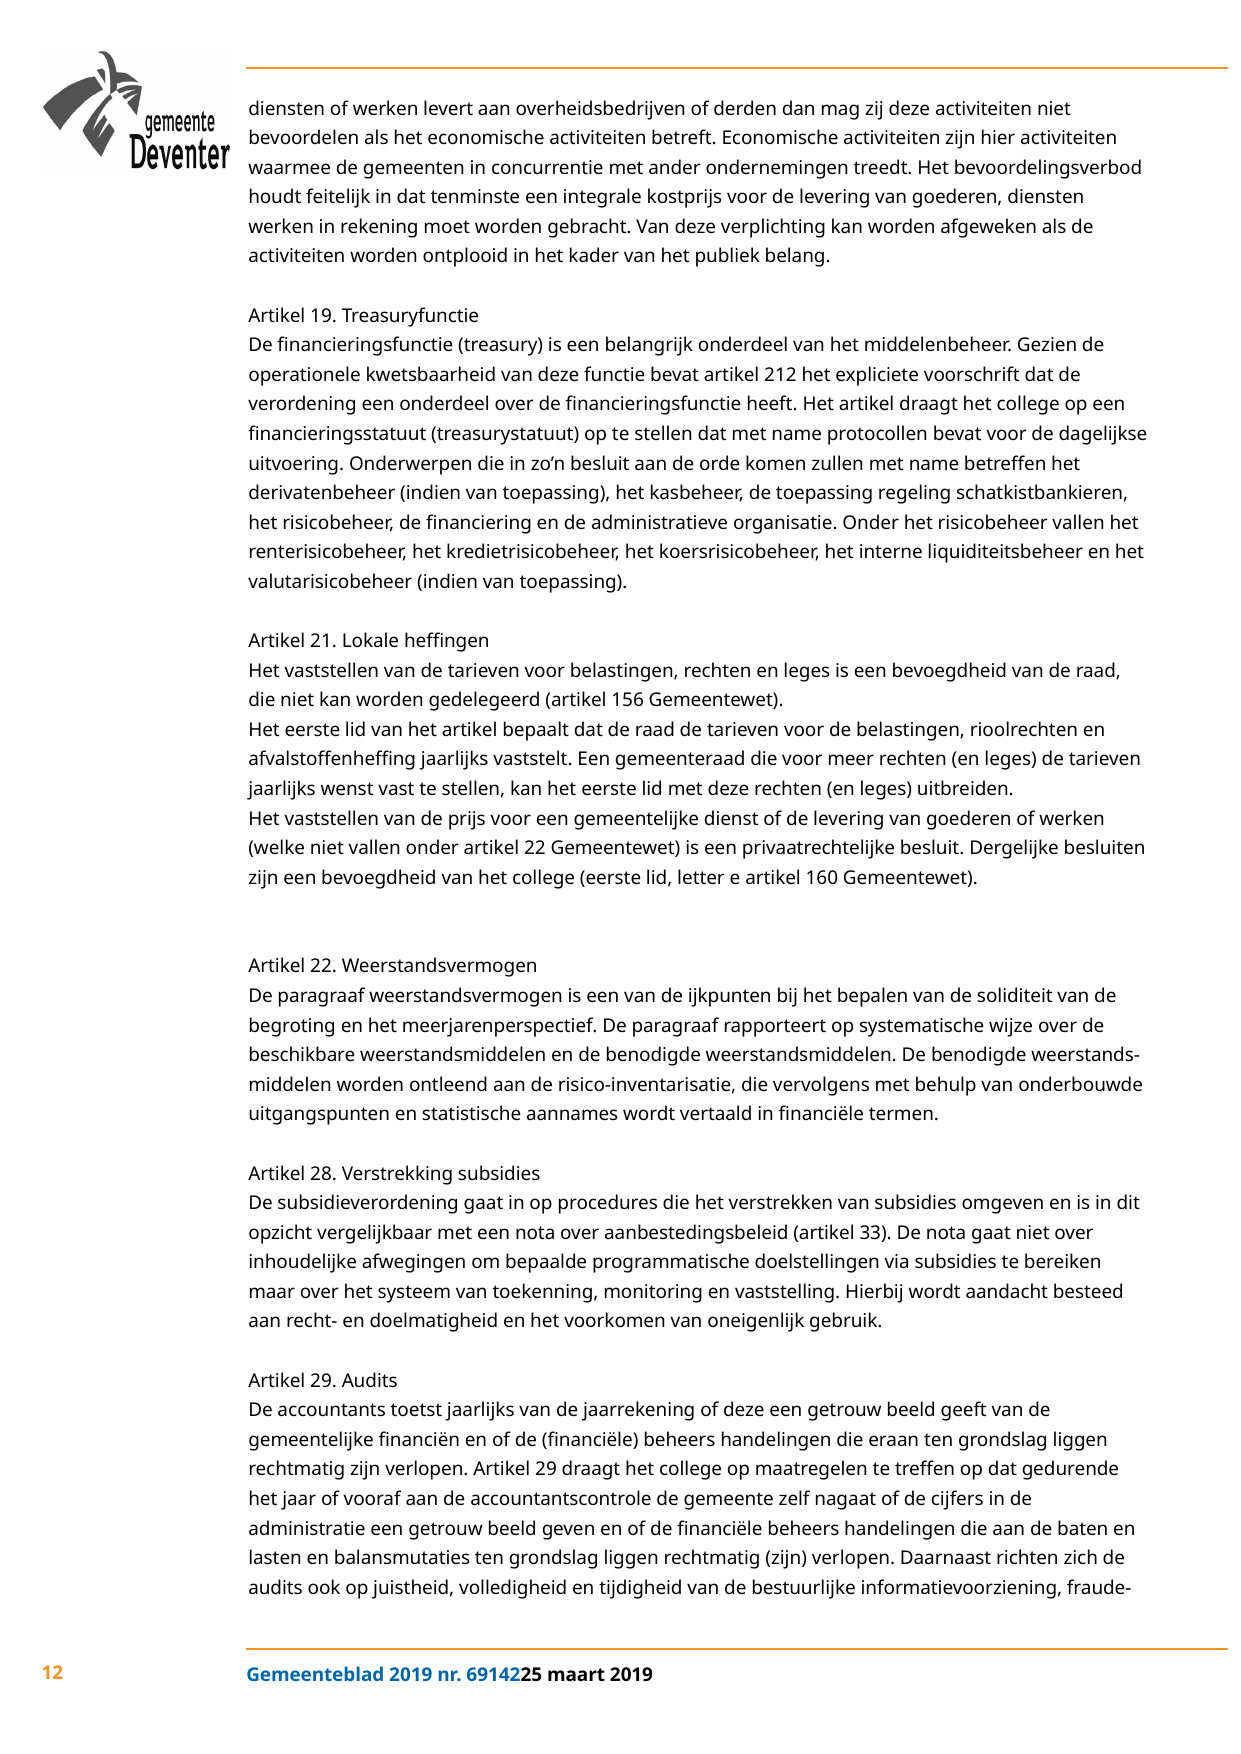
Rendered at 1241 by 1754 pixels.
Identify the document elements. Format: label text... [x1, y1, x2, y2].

picture [41, 47, 231, 172]
text Het vaststellen van de prijs voor een gemeentelijke dienst of de levering van goederen of werken (welke niet vallen onder artikel 22 Gemeentewet) is een privaatrechtelijke besluit. Dergelijke besluiten zijn een bevoegdheid van het college (eerste lid, letter e artikel 160 Gemeentewet). [248, 805, 1152, 890]
text Artikel 22. Weerstandsvermogen [248, 953, 1152, 978]
text De subsidieverordening gaat in op procedures die het verstrekken van subsidies omgeven en is in dit opzicht vergelijkbaar met een nota over aanbestedingsbeleid (artikel 33). De nota gaat niet over inhoudelijke afwegingen om bepaalde programmatische doelstellingen via subsidies te bereiken maar over het systeem van toekenning, monitoring en vaststelling. Hierbij wordt aandacht besteed aan recht- en doelmatigheid en het voorkomen van oneigenlijk gebruik. [248, 1189, 1152, 1333]
text De accountants toetst jaarlijks van de jaarrekening of deze een getrouw beeld geeft van de gemeentelijke financiën en of de (financiële) beheers handelingen die eraan ten grondslag liggen rechtmatig zijn verlopen. Artikel 29 draagt het college op maatregelen te treffen op dat gedurende het jaar of vooraf aan de accountantscontrole de gemeente zelf nagaat of de cijfers in de administratie een getrouw beeld geven en of de financiële beheers handelingen die aan de baten en lasten en balansmutaties ten grondslag liggen rechtmatig (zijn) verlopen. Daarnaast richten zich de audits ook op juistheid, volledigheid en tijdigheid van de bestuurlijke informatievoorziening, fraude- [248, 1396, 1152, 1600]
text Artikel 19. Treasuryfunctie [248, 302, 1152, 328]
text diensten of werken levert aan overheidsbedrijven of derden dan mag zij deze activiteiten niet bevoordelen als het economische activiteiten betreft. Economische activiteiten zijn hier activiteiten waarmee de gemeenten in concurrentie met ander ondernemingen treedt. Het bevoordelingsverbod houdt feitelijk in dat tenminste een integrale kostprijs voor de levering van goederen, diensten werken in rekening moet worden gebracht. Van deze verplichting kan worden afgeweken als de activiteiten worden ontplooid in het kader van het publiek belang. [248, 95, 1152, 268]
text Artikel 29. Audits [248, 1367, 1152, 1393]
text Artikel 28. Verstrekking subsidies [248, 1160, 1152, 1186]
text Het vaststellen van de tarieven voor belastingen, rechten en leges is een bevoegdheid van de raad, die niet kan worden gedelegeerd (artikel 156 Gemeentewet). [248, 657, 1152, 712]
text De financieringsfunctie (treasury) is een belangrijk onderdeel van het middelenbeheer. Gezien de operationele kwetsbaarheid van deze functie bevat artikel 212 het expliciete voorschrift dat de verordening een onderdeel over de financieringsfunctie heeft. Het artikel draagt het college op een financieringsstatuut (treasurystatuut) op te stellen dat met name protocollen bevat voor de dagelijkse uitvoering. Onderwerpen die in zo’n besluit aan de orde komen zullen met name betreffen het derivatenbeheer (indien van toepassing), het kasbeheer, de toepassing regeling schatkistbankieren, het risicobeheer, de financiering en de administratieve organisatie. Onder het risicobeheer vallen het renterisicobeheer, het kredietrisicobeheer, het koersrisicobeheer, het interne liquiditeitsbeheer en het valutarisicobeheer (indien van toepassing). [248, 331, 1152, 594]
text Het eerste lid van het artikel bepaalt dat de raad de tarieven voor de belastingen, rioolrechten en afvalstoffenheffing jaarlijks vaststelt. Een gemeenteraad die voor meer rechten (en leges) de tarieven jaarlijks wenst vast te stellen, kan het eerste lid met deze rechten (en leges) uitbreiden. [248, 716, 1152, 801]
text De paragraaf weerstandsvermogen is een van de ijkpunten bij het bepalen van de soliditeit van de begroting en het meerjarenperspectief. De paragraaf rapporteert op systematische wijze over de beschikbare weerstandsmiddelen en de benodigde weerstandsmiddelen. De benodigde weerstands-middelen worden ontleend aan de risico-inventarisatie, die vervolgens met behulp van onderbouwde uitgangspunten en statistische aannames wordt vertaald in financiële termen. [248, 982, 1152, 1126]
text Artikel 21. Lokale heffingen [248, 627, 1152, 653]
